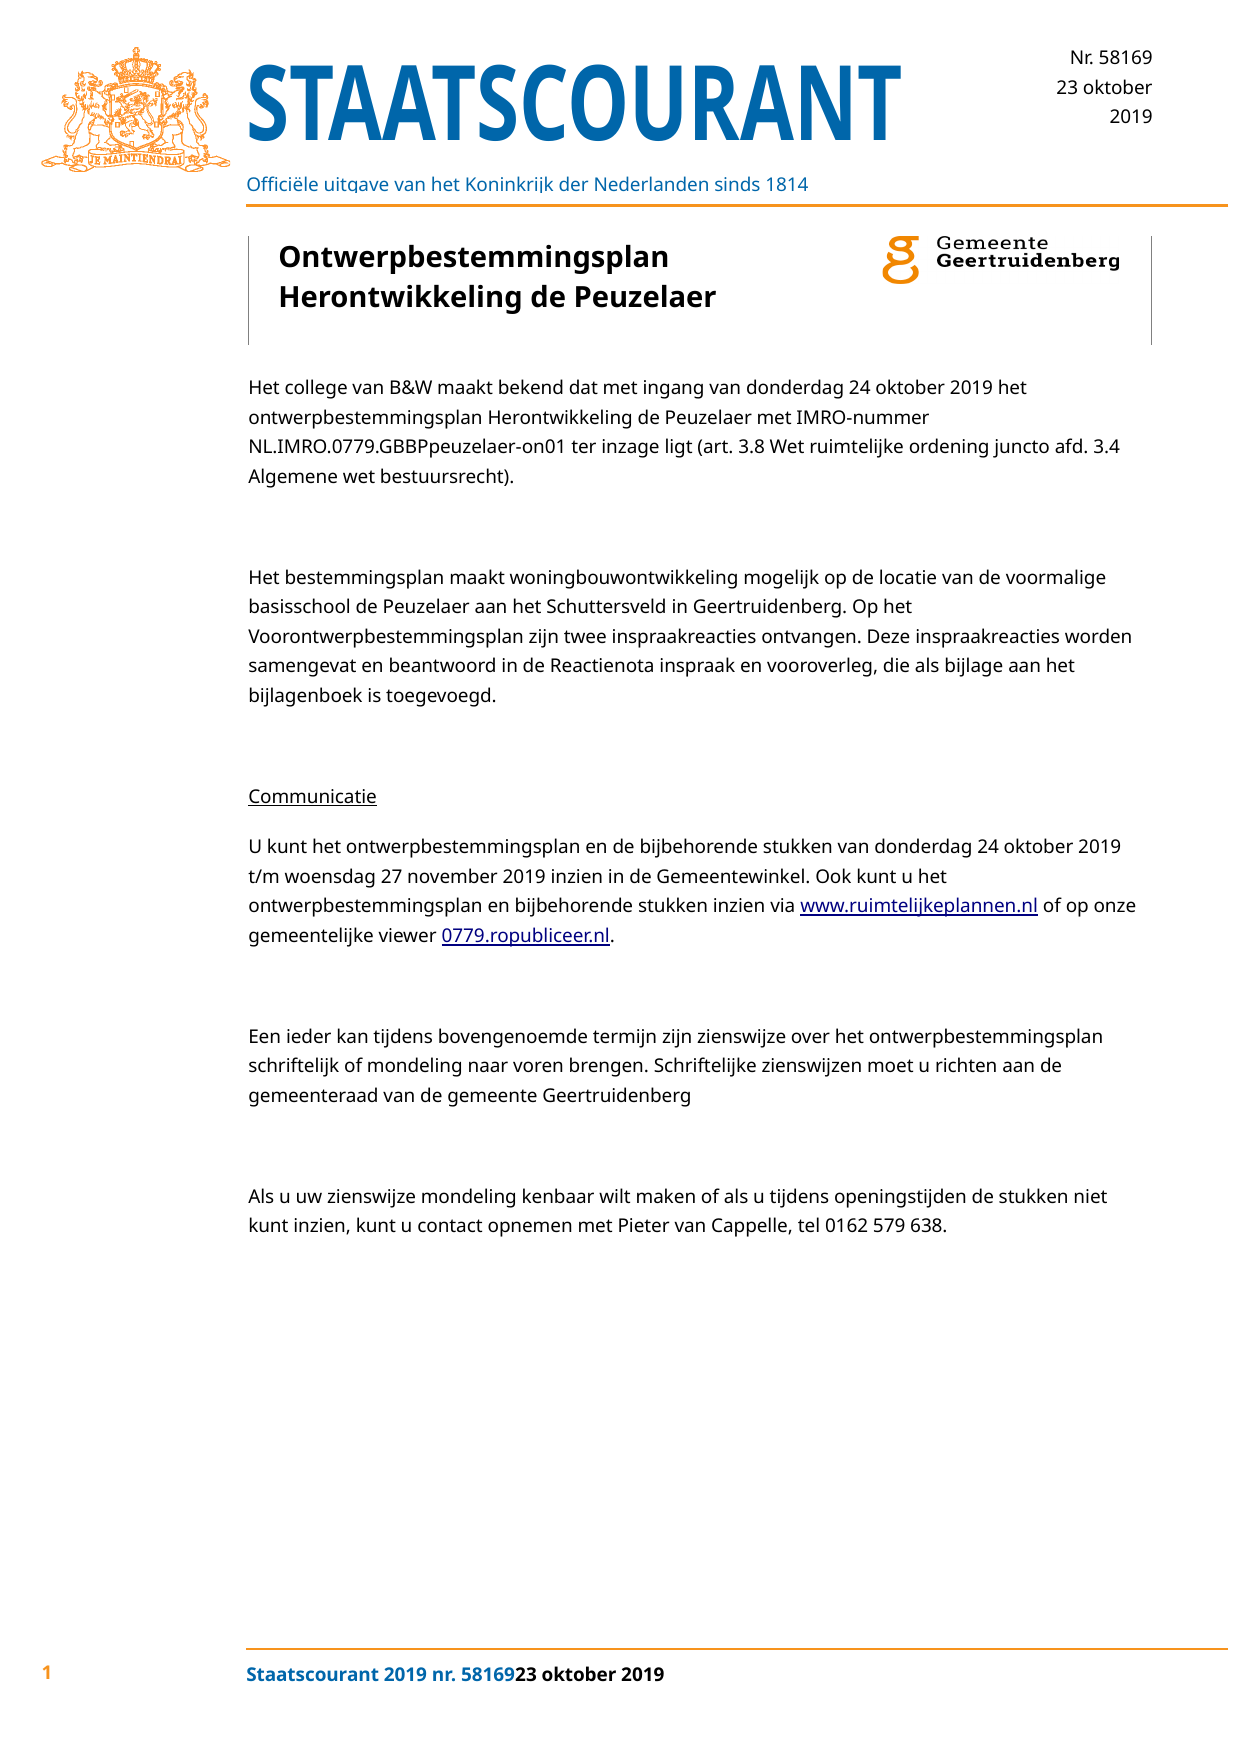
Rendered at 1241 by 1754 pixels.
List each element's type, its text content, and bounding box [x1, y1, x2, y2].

table_header Ontwerpbestemmingsplan Herontwikkeling de Peuzelaer [249, 236, 850, 345]
text U kunt het ontwerpbestemmingsplan en de bijbehorende stukken van donderdag 24 oktober 2019 t/m woensdag 27 november 2019 inzien in de Gemeentewinkel. Ook kunt u het ontwerpbestemmingsplan en bijbehorende stukken inzien via www.ruimtelijkeplannen.nl of op onze gemeentelijke viewer 0779.ropubliceer.nl. [248, 833, 1152, 948]
table_header [1119, 236, 1151, 283]
text Communicatie [248, 783, 1152, 809]
picture [882, 236, 1119, 284]
text Een ieder kan tijdens bovengenoemde termijn zijn zienswijze over het ontwerpbestemmingsplan schriftelijk of mondeling naar voren brengen. Schriftelijke zienswijzen moet u richten aan de gemeenteraad van de gemeente Geertruidenberg [248, 1023, 1152, 1108]
text Het bestemmingsplan maakt woningbouwontwikkeling mogelijk op de locatie van de voormalige basisschool de Peuzelaer aan het Schuttersveld in Geertruidenberg. Op het Voorontwerpbestemmingsplan zijn twee inspraakreacties ontvangen. Deze inspraakreacties worden samengevat en beantwoord in de Reactienota inspraak en vooroverleg, die als bijlage aan het bijlagenboek is toegevoegd. [248, 564, 1152, 708]
text Als u uw zienswijze mondeling kenbaar wilt maken of als u tijdens openingstijden de stukken niet kunt inzien, kunt u contact opnemen met Pieter van Cappelle, tel 0162 579 638. [248, 1183, 1152, 1238]
table_header [850, 236, 882, 283]
text Het college van B&W maakt bekend dat met ingang van donderdag 24 oktober 2019 het ontwerpbestemmingsplan Herontwikkeling de Peuzelaer met IMRO-nummer NL.IMRO.0779.GBBPpeuzelaer-on01 ter inzage ligt (art. 3.8 Wet ruimtelijke ordening juncto afd. 3.4 Algemene wet bestuursrecht). [248, 374, 1152, 489]
table_header [850, 284, 1151, 345]
picture [41, 47, 231, 172]
